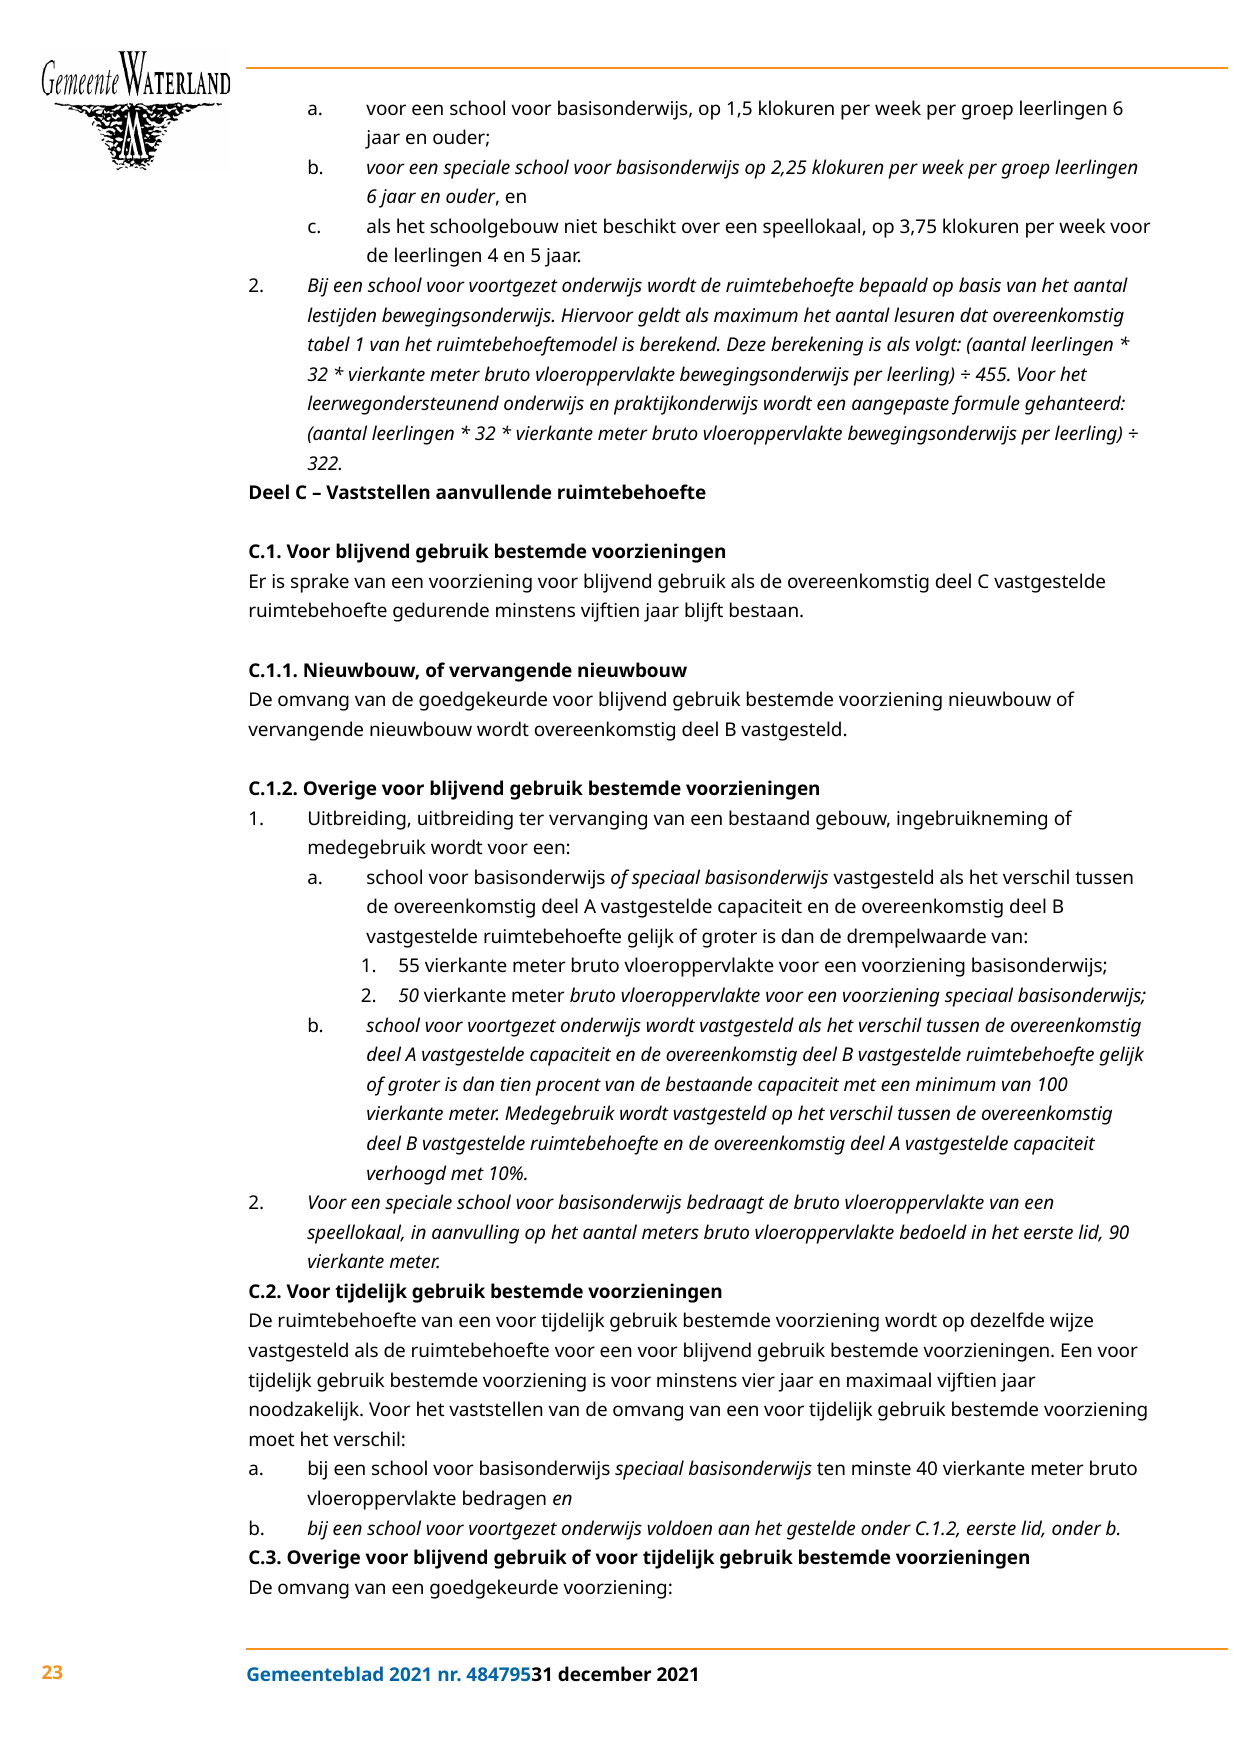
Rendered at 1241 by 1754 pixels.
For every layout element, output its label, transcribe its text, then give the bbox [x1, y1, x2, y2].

text Er is sprake van een voorziening voor blijvend gebruik als de overeenkomstig deel C vastgestelde ruimtebehoefte gedurende minstens vijftien jaar blijft bestaan. [248, 568, 1152, 623]
list voor een school voor basisonderwijs, op 1,5 klokuren per week per groep leerlingen 6 jaar en ouder; [307, 95, 1152, 150]
picture [41, 47, 231, 172]
text Deel C – Vaststellen aanvullende ruimtebehoefte [248, 479, 1152, 505]
text De omvang van de goedgekeurde voor blijvend gebruik bestemde voorziening nieuwbouw of vervangende nieuwbouw wordt overeenkomstig deel B vastgesteld. [248, 686, 1152, 742]
list Bij een school voor voortgezet onderwijs wordt de ruimtebehoefte bepaald op basis van het aantal lestijden bewegingsonderwijs. Hiervoor geldt als maximum het aantal lesuren dat overeenkomstig tabel 1 van het ruimtebehoeftemodel is berekend. Deze berekening is als volgt: (aantal leerlingen * 32 * vierkante meter bruto vloeroppervlakte bewegingsonderwijs per leerling) ÷ 455. Voor het leerwegondersteunend onderwijs en praktijkonderwijs wordt een aangepaste formule gehanteerd: (aantal leerlingen * 32 * vierkante meter bruto vloeroppervlakte bewegingsonderwijs per leerling) ÷ 322. [248, 272, 1152, 476]
list school voor voortgezet onderwijs wordt vastgesteld als het verschil tussen de overeenkomstig deel A vastgestelde capaciteit en de overeenkomstig deel B vastgestelde ruimtebehoefte gelijk of groter is dan tien procent van de bestaande capaciteit met een minimum van 100 vierkante meter. Medegebruik wordt vastgesteld op het verschil tussen de overeenkomstig deel B vastgestelde ruimtebehoefte en de overeenkomstig deel A vastgestelde capaciteit verhoogd met 10%. [307, 1012, 1152, 1186]
text C.2. Voor tijdelijk gebruik bestemde voorzieningen [248, 1278, 1152, 1304]
list als het schoolgebouw niet beschikt over een speellokaal, op 3,75 klokuren per week voor de leerlingen 4 en 5 jaar. [307, 213, 1152, 268]
text C.1.2. Overige voor blijvend gebruik bestemde voorzieningen [248, 775, 1152, 801]
text De ruimtebehoefte van een voor tijdelijk gebruik bestemde voorziening wordt op dezelfde wijze vastgesteld als de ruimtebehoefte voor een voor blijvend gebruik bestemde voorzieningen. Een voor tijdelijk gebruik bestemde voorziening is voor minstens vier jaar en maximaal vijftien jaar noodzakelijk. Voor het vaststellen van de omvang van een voor tijdelijk gebruik bestemde voorziening moet het verschil: [248, 1308, 1152, 1452]
text De omvang van een goedgekeurde voorziening: [248, 1574, 1152, 1600]
list 55 vierkante meter bruto vloeroppervlakte voor een voorziening basisonderwijs; [361, 953, 1152, 978]
text C.1. Voor blijvend gebruik bestemde voorzieningen [248, 538, 1152, 564]
list 50 vierkante meter bruto vloeroppervlakte voor een voorziening speciaal basisonderwijs; [361, 982, 1152, 1008]
list Uitbreiding, uitbreiding ter vervanging van een bestaand gebouw, ingebruikneming of medegebruik wordt voor een: [248, 805, 1152, 860]
list bij een school voor basisonderwijs speciaal basisonderwijs ten minste 40 vierkante meter bruto vloeroppervlakte bedragen en [248, 1456, 1152, 1511]
list school voor basisonderwijs of speciaal basisonderwijs vastgesteld als het verschil tussen de overeenkomstig deel A vastgestelde capaciteit en de overeenkomstig deel B vastgestelde ruimtebehoefte gelijk of groter is dan de drempelwaarde van: [307, 864, 1152, 949]
list Voor een speciale school voor basisonderwijs bedraagt de bruto vloeroppervlakte van een speellokaal, in aanvulling op het aantal meters bruto vloeroppervlakte bedoeld in het eerste lid, 90 vierkante meter. [248, 1189, 1152, 1274]
text C.1.1. Nieuwbouw, of vervangende nieuwbouw [248, 657, 1152, 683]
list bij een school voor voortgezet onderwijs voldoen aan het gestelde onder C.1.2, eerste lid, onder b. [248, 1515, 1152, 1541]
list voor een speciale school voor basisonderwijs op 2,25 klokuren per week per groep leerlingen 6 jaar en ouder, en [307, 154, 1152, 209]
text C.3. Overige voor blijvend gebruik of voor tijdelijk gebruik bestemde voorzieningen [248, 1544, 1152, 1570]
